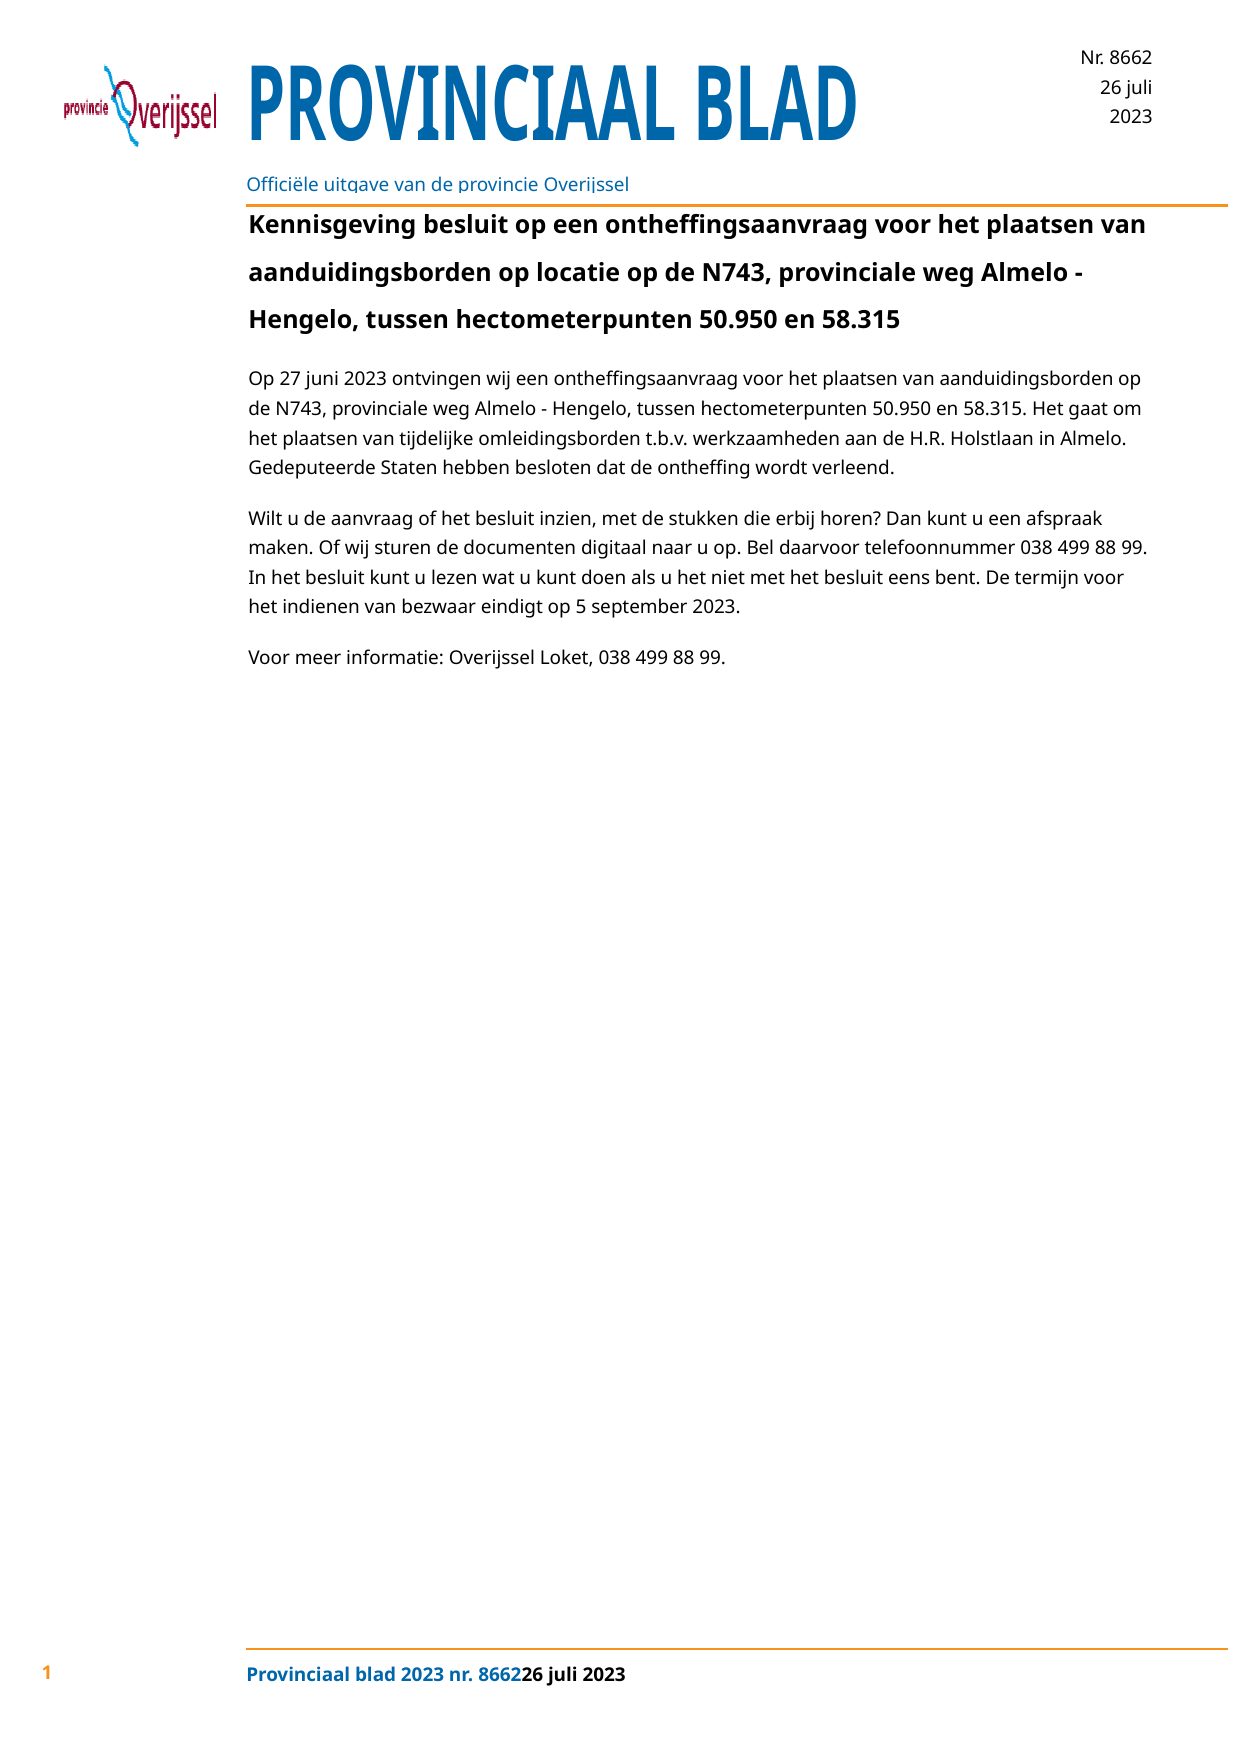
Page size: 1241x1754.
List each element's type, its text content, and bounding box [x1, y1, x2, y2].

text Wilt u de aanvraag of het besluit inzien, met de stukken die erbij horen? Dan kunt u een afspraak maken. Of wij sturen de documenten digitaal naar u op. Bel daarvoor telefoonnummer 038 499 88 99. In het besluit kunt u lezen wat u kunt doen als u het niet met het besluit eens bent. De termijn voor het indienen van bezwaar eindigt op 5 september 2023. [248, 505, 1152, 619]
text Kennisgeving besluit op een ontheffingsaanvraag voor het plaatsen van aanduidingsborden op locatie op de N743, provinciale weg Almelo - Hengelo, tussen hectometerpunten 50.950 en 58.315 [248, 207, 1152, 336]
picture [41, 47, 231, 172]
text Op 27 juni 2023 ontvingen wij een ontheffingsaanvraag voor het plaatsen van aanduidingsborden op de N743, provinciale weg Almelo - Hengelo, tussen hectometerpunten 50.950 en 58.315. Het gaat om het plaatsen van tijdelijke omleidingsborden t.b.v. werkzaamheden aan de H.R. Holstlaan in Almelo. Gedeputeerde Staten hebben besloten dat de ontheffing wordt verleend. [248, 366, 1152, 480]
text Voor meer informatie: Overijssel Loket, 038 499 88 99. [248, 644, 1152, 669]
